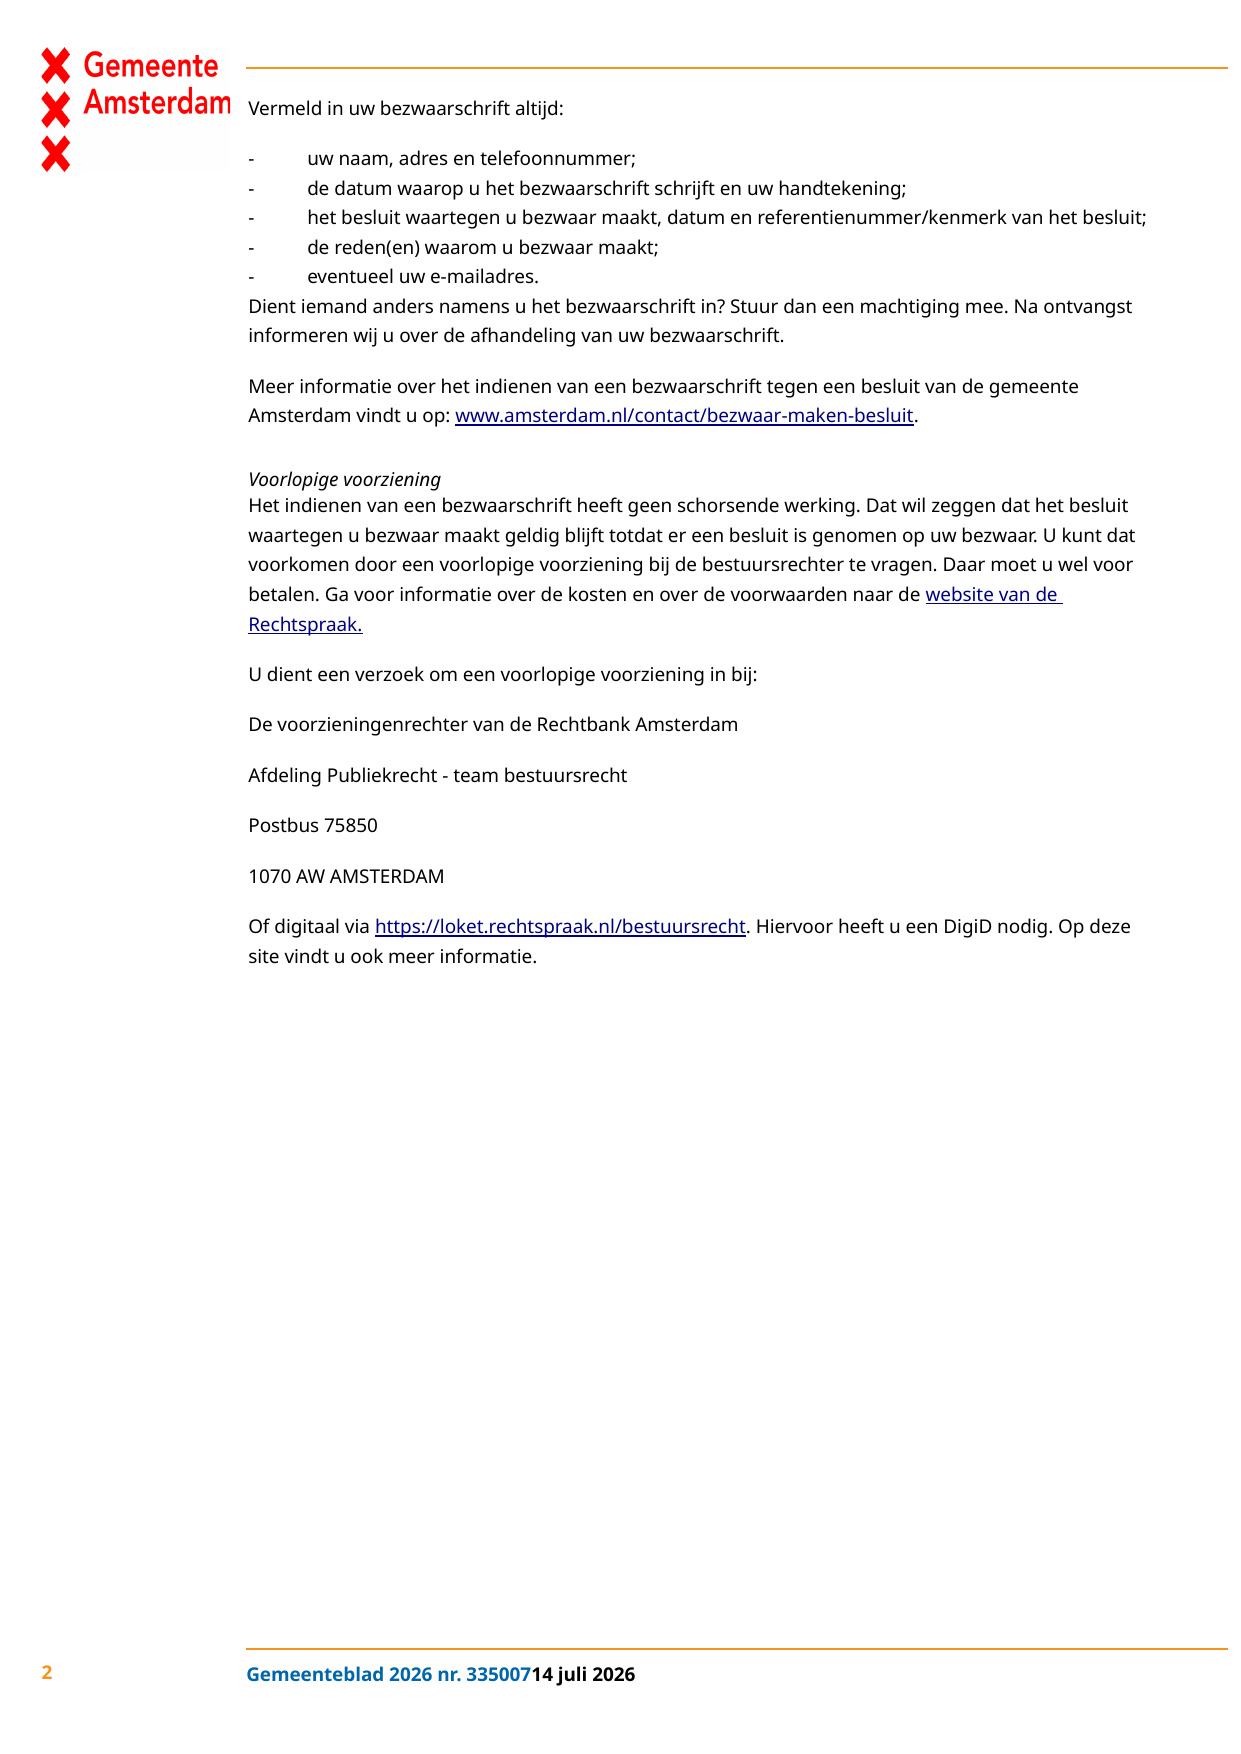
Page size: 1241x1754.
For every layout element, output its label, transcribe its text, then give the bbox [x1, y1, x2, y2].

text Vermeld in uw bezwaarschrift altijd: [248, 95, 1152, 121]
list eventueel uw e-mailadres. [248, 263, 1152, 289]
text Postbus 75850 [248, 812, 1152, 838]
text Of digitaal via https://loket.rechtspraak.nl/bestuursrecht. Hiervoor heeft u een DigiD nodig. Op deze site vindt u ook meer informatie. [248, 913, 1152, 968]
text Dient iemand anders namens u het bezwaarschrift in? Stuur dan een machtiging mee. Na ontvangst informeren wij u over de afhandeling van uw bezwaarschrift. [248, 293, 1152, 348]
text Het indienen van een bezwaarschrift heeft geen schorsende werking. Dat wil zeggen dat het besluit waartegen u bezwaar maakt geldig blijft totdat er een besluit is genomen op uw bezwaar. U kunt dat voorkomen door een voorlopige voorziening bij de bestuursrechter te vragen. Daar moet u wel voor betalen. Ga voor informatie over de kosten en over de voorwaarden naar de website van de Rechtspraak. [248, 492, 1152, 636]
text Afdeling Publiekrecht - team bestuursrecht [248, 762, 1152, 788]
list de datum waarop u het bezwaarschrift schrijft en uw handtekening; [248, 175, 1152, 201]
text De voorzieningenrechter van de Rechtbank Amsterdam [248, 712, 1152, 737]
list de reden(en) waarom u bezwaar maakt; [248, 234, 1152, 260]
text U dient een verzoek om een voorlopige voorziening in bij: [248, 661, 1152, 687]
list het besluit waartegen u bezwaar maakt, datum en referentienummer/kenmerk van het besluit; [248, 204, 1152, 230]
text 1070 AW AMSTERDAM [248, 863, 1152, 888]
picture [41, 47, 231, 172]
text Voorlopige voorziening [248, 467, 1152, 492]
text Meer informatie over het indienen van een bezwaarschrift tegen een besluit van de gemeente Amsterdam vindt u op: www.amsterdam.nl/contact/bezwaar-maken-besluit. [248, 373, 1152, 428]
list uw naam, adres en telefoonnummer; [248, 145, 1152, 171]
